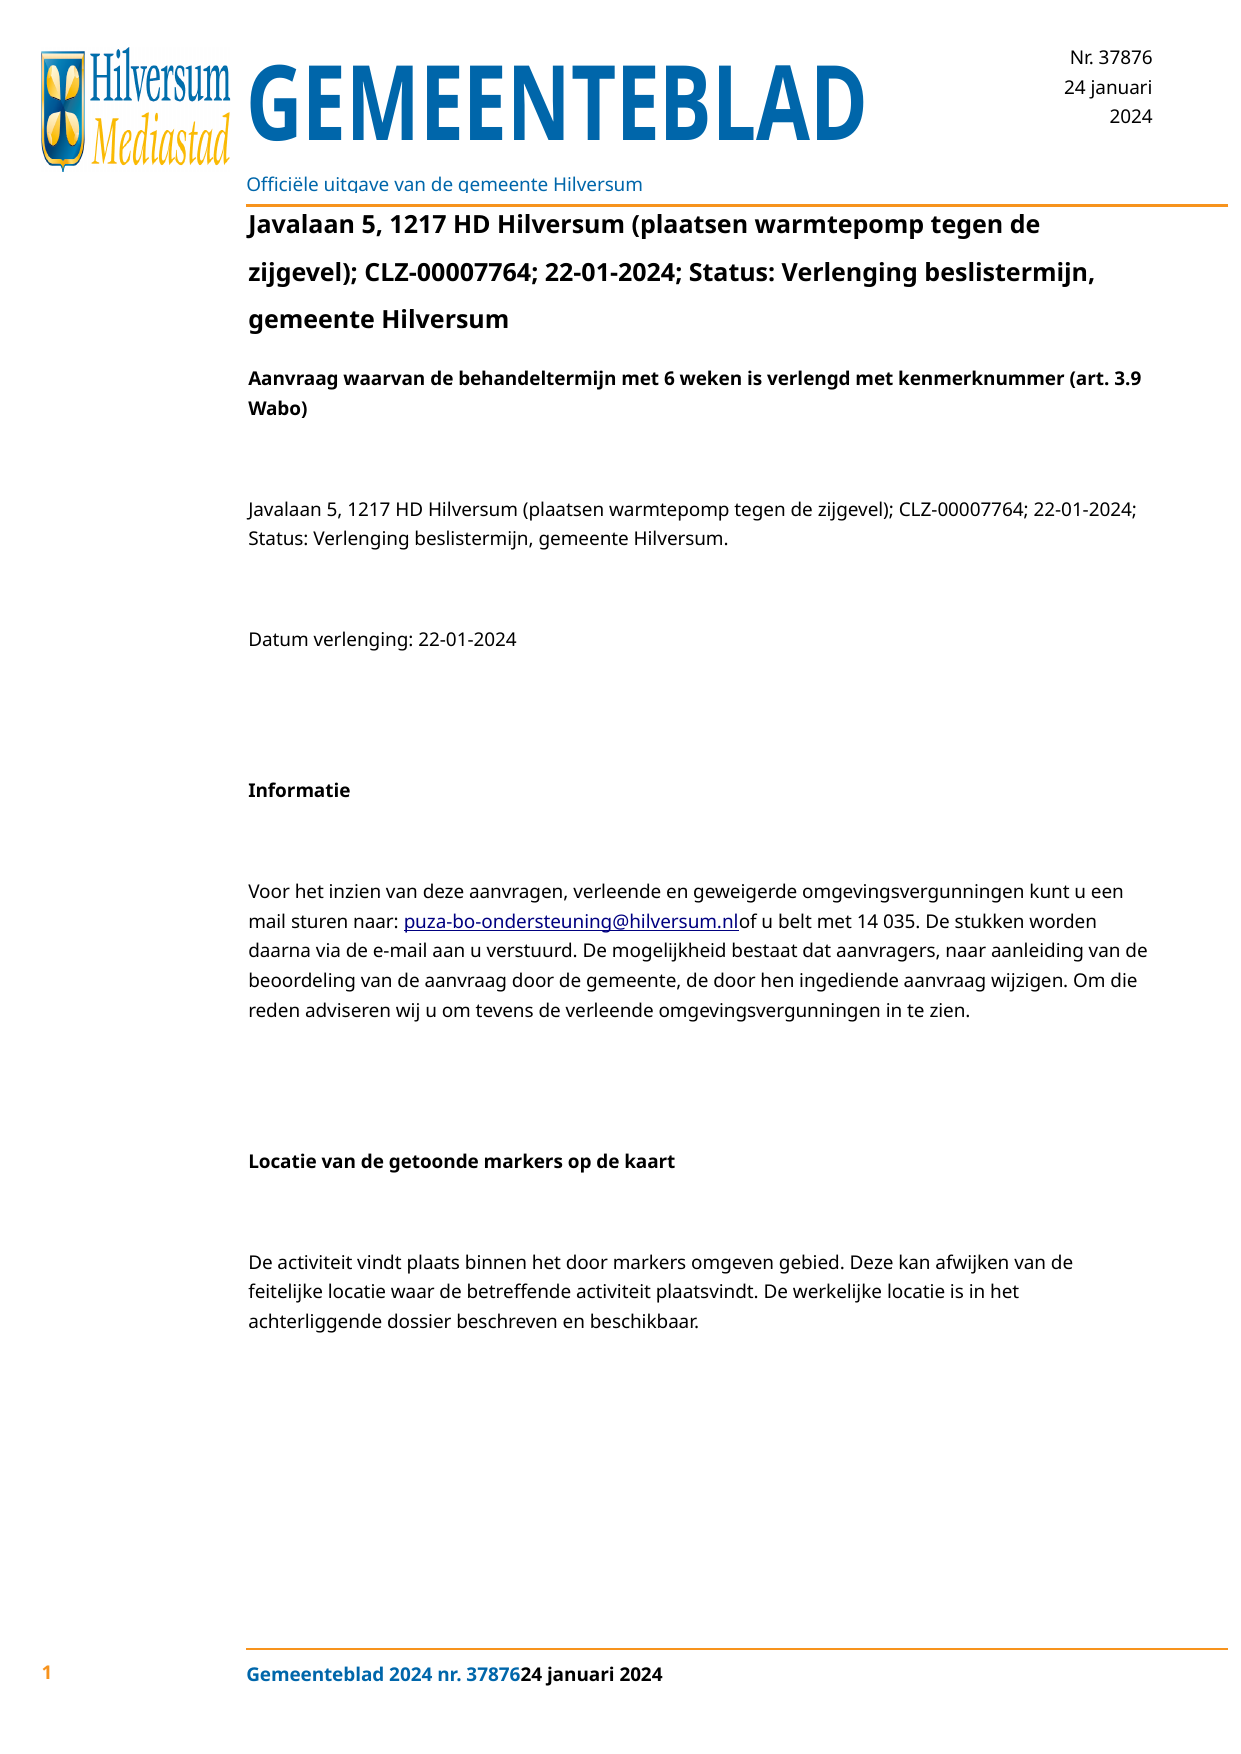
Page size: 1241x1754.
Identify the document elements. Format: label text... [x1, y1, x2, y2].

picture [41, 47, 231, 172]
text Javalaan 5, 1217 HD Hilversum (plaatsen warmtepomp tegen de zijgevel); CLZ-00007764; 22-01-2024; Status: Verlenging beslistermijn, gemeente Hilversum. [248, 496, 1152, 551]
text Informatie [248, 778, 1152, 803]
text Locatie van de getoonde markers op de kaart [248, 1148, 1152, 1174]
text De activiteit vindt plaats binnen het door markers omgeven gebied. Deze kan afwijken van de feitelijke locatie waar de betreffende activiteit plaatsvindt. De werkelijke locatie is in het achterliggende dossier beschreven en beschikbaar. [248, 1249, 1152, 1334]
text Voor het inzien van deze aanvragen, verleende en geweigerde omgevingsvergunningen kunt u een mail sturen naar: puza-bo-ondersteuning@hilversum.nlof u belt met 14 035. De stukken worden daarna via de e-mail aan u verstuurd. De mogelijkheid bestaat dat aanvragers, naar aanleiding van de beoordeling van de aanvraag door de gemeente, de door hen ingediende aanvraag wijzigen. Om die reden adviseren wij u om tevens de verleende omgevingsvergunningen in te zien. [248, 878, 1152, 1022]
text Aanvraag waarvan de behandeltermijn met 6 weken is verlengd met kenmerknummer (art. 3.9 Wabo) [248, 366, 1152, 421]
text Javalaan 5, 1217 HD Hilversum (plaatsen warmtepomp tegen de zijgevel); CLZ-00007764; 22-01-2024; Status: Verlenging beslistermijn, gemeente Hilversum [248, 207, 1152, 336]
text Datum verlenging: 22-01-2024 [248, 626, 1152, 652]
